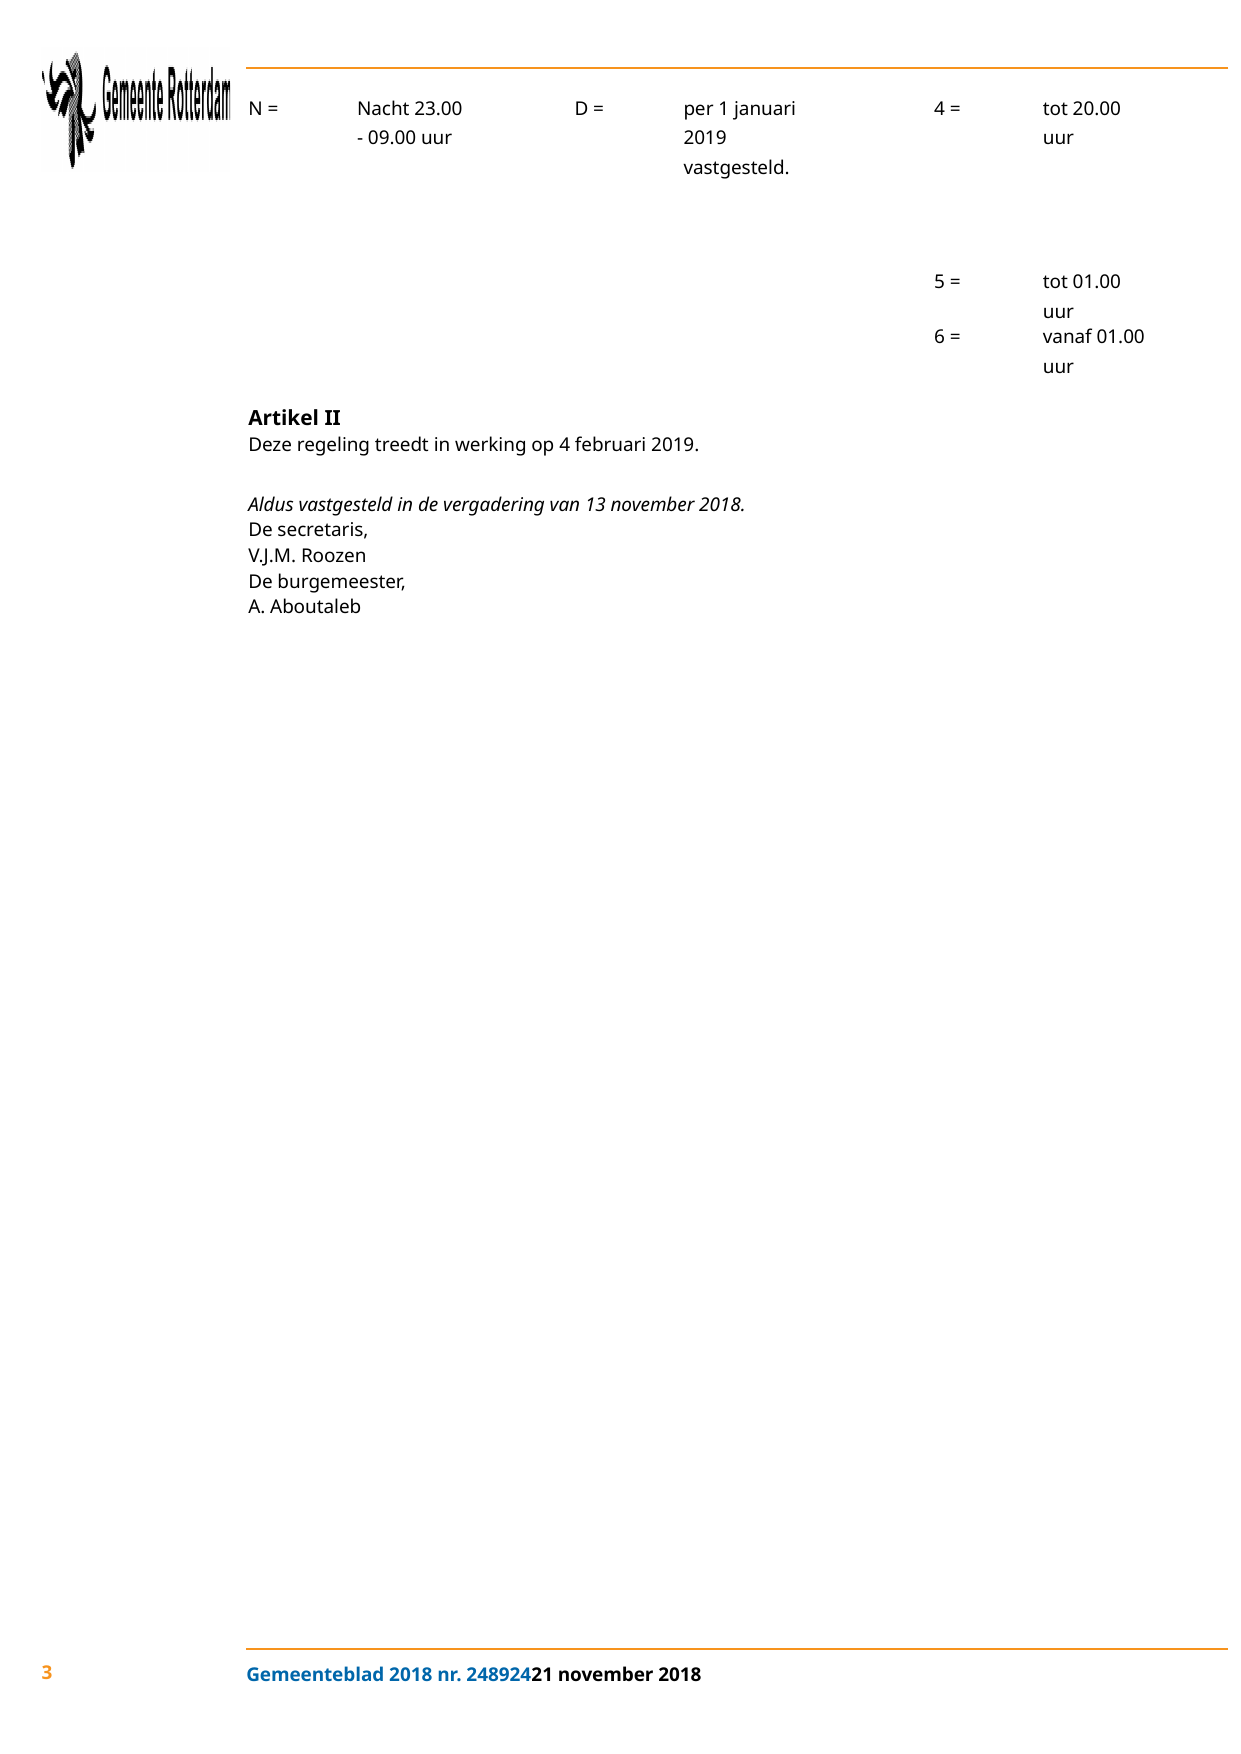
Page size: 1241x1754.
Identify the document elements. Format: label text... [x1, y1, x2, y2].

table_cell [357, 324, 466, 379]
text A. Aboutaleb [248, 594, 1152, 619]
table_cell tot 20.00 uur [1043, 95, 1152, 268]
table_cell 6 = [934, 324, 1043, 379]
text Artikel II [248, 403, 1152, 432]
table_cell [683, 324, 825, 379]
table_cell tot 01.00 uur [1043, 269, 1152, 324]
table_cell vanaf 01.00 uur [1043, 324, 1152, 379]
table_cell 5 = [934, 269, 1043, 324]
table_cell [248, 269, 357, 324]
table_cell [825, 324, 934, 379]
table_cell [825, 269, 934, 324]
text Aldus vastgesteld in de vergadering van 13 november 2018. [248, 491, 1152, 516]
table_cell [466, 324, 574, 379]
table_cell [248, 324, 357, 379]
text De burgemeester, [248, 568, 1152, 594]
text V.J.M. Roozen [248, 542, 1152, 568]
table_cell [825, 95, 934, 268]
table_cell [574, 324, 683, 379]
table_cell [466, 269, 574, 324]
table_cell per 1 januari 2019 vastgesteld. [683, 95, 825, 268]
table_cell [357, 269, 466, 324]
table_cell Nacht 23.00 - 09.00 uur [357, 95, 466, 268]
text De secretaris, [248, 516, 1152, 542]
text Deze regeling treedt in werking op 4 februari 2019. [248, 432, 1152, 457]
table_cell [683, 269, 825, 324]
table_cell [466, 95, 574, 268]
picture [41, 47, 231, 172]
table_cell [574, 269, 683, 324]
table_cell 4 = [934, 95, 1043, 268]
table_cell D = [574, 95, 683, 268]
table_cell N = [248, 95, 357, 268]
